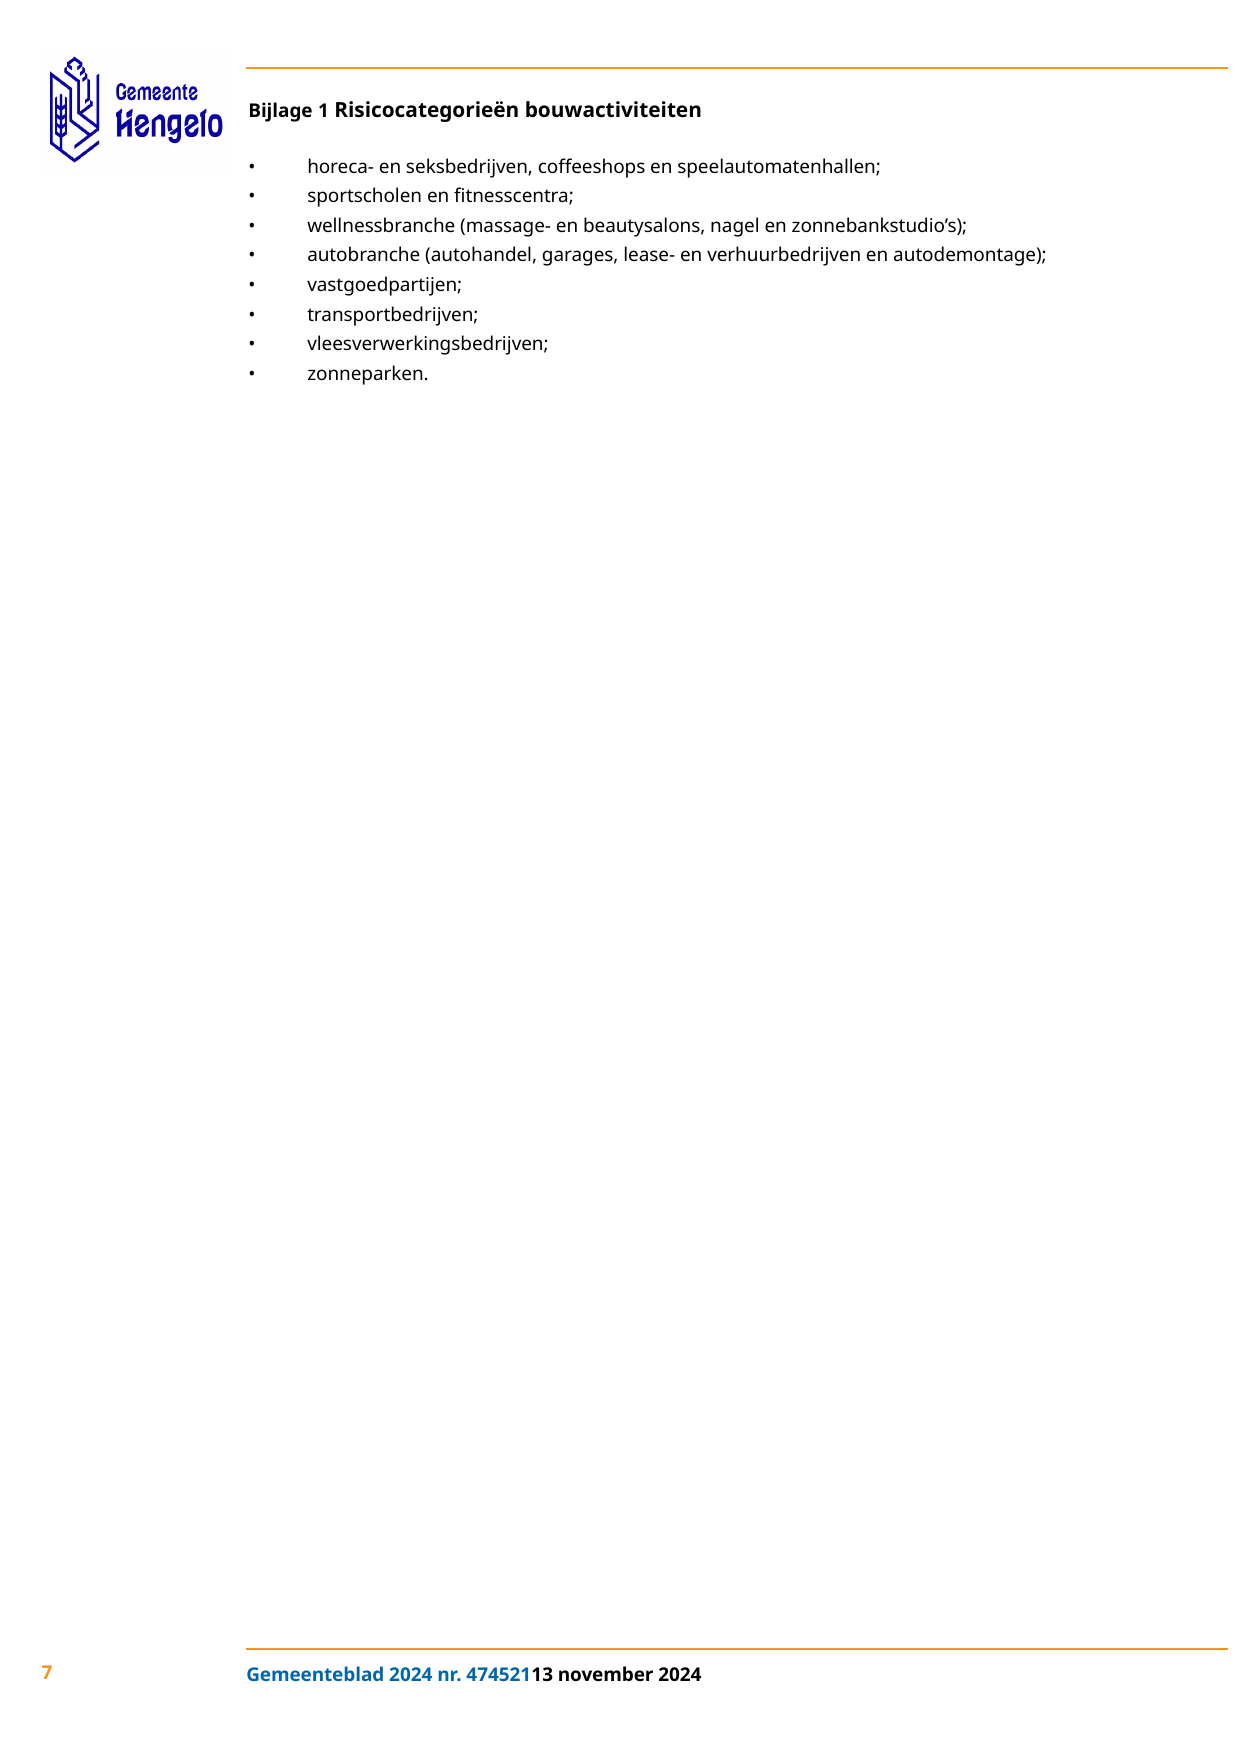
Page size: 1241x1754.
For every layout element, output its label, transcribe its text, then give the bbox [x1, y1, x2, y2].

list vastgoedpartijen; [248, 271, 1152, 297]
list autobranche (autohandel, garages, lease- en verhuurbedrijven en autodemontage); [248, 242, 1152, 267]
list sportscholen en fitnesscentra; [248, 182, 1152, 208]
text Bijlage 1 Risicocategorieën bouwactiviteiten [248, 95, 1152, 123]
list vleesverwerkingsbedrijven; [248, 330, 1152, 356]
list transportbedrijven; [248, 301, 1152, 327]
list horeca- en seksbedrijven, coffeeshops en speelautomatenhallen; [248, 153, 1152, 179]
list zonneparken. [248, 360, 1152, 386]
list wellnessbranche (massage- en beautysalons, nagel en zonnebankstudio’s); [248, 212, 1152, 238]
picture [41, 47, 231, 172]
